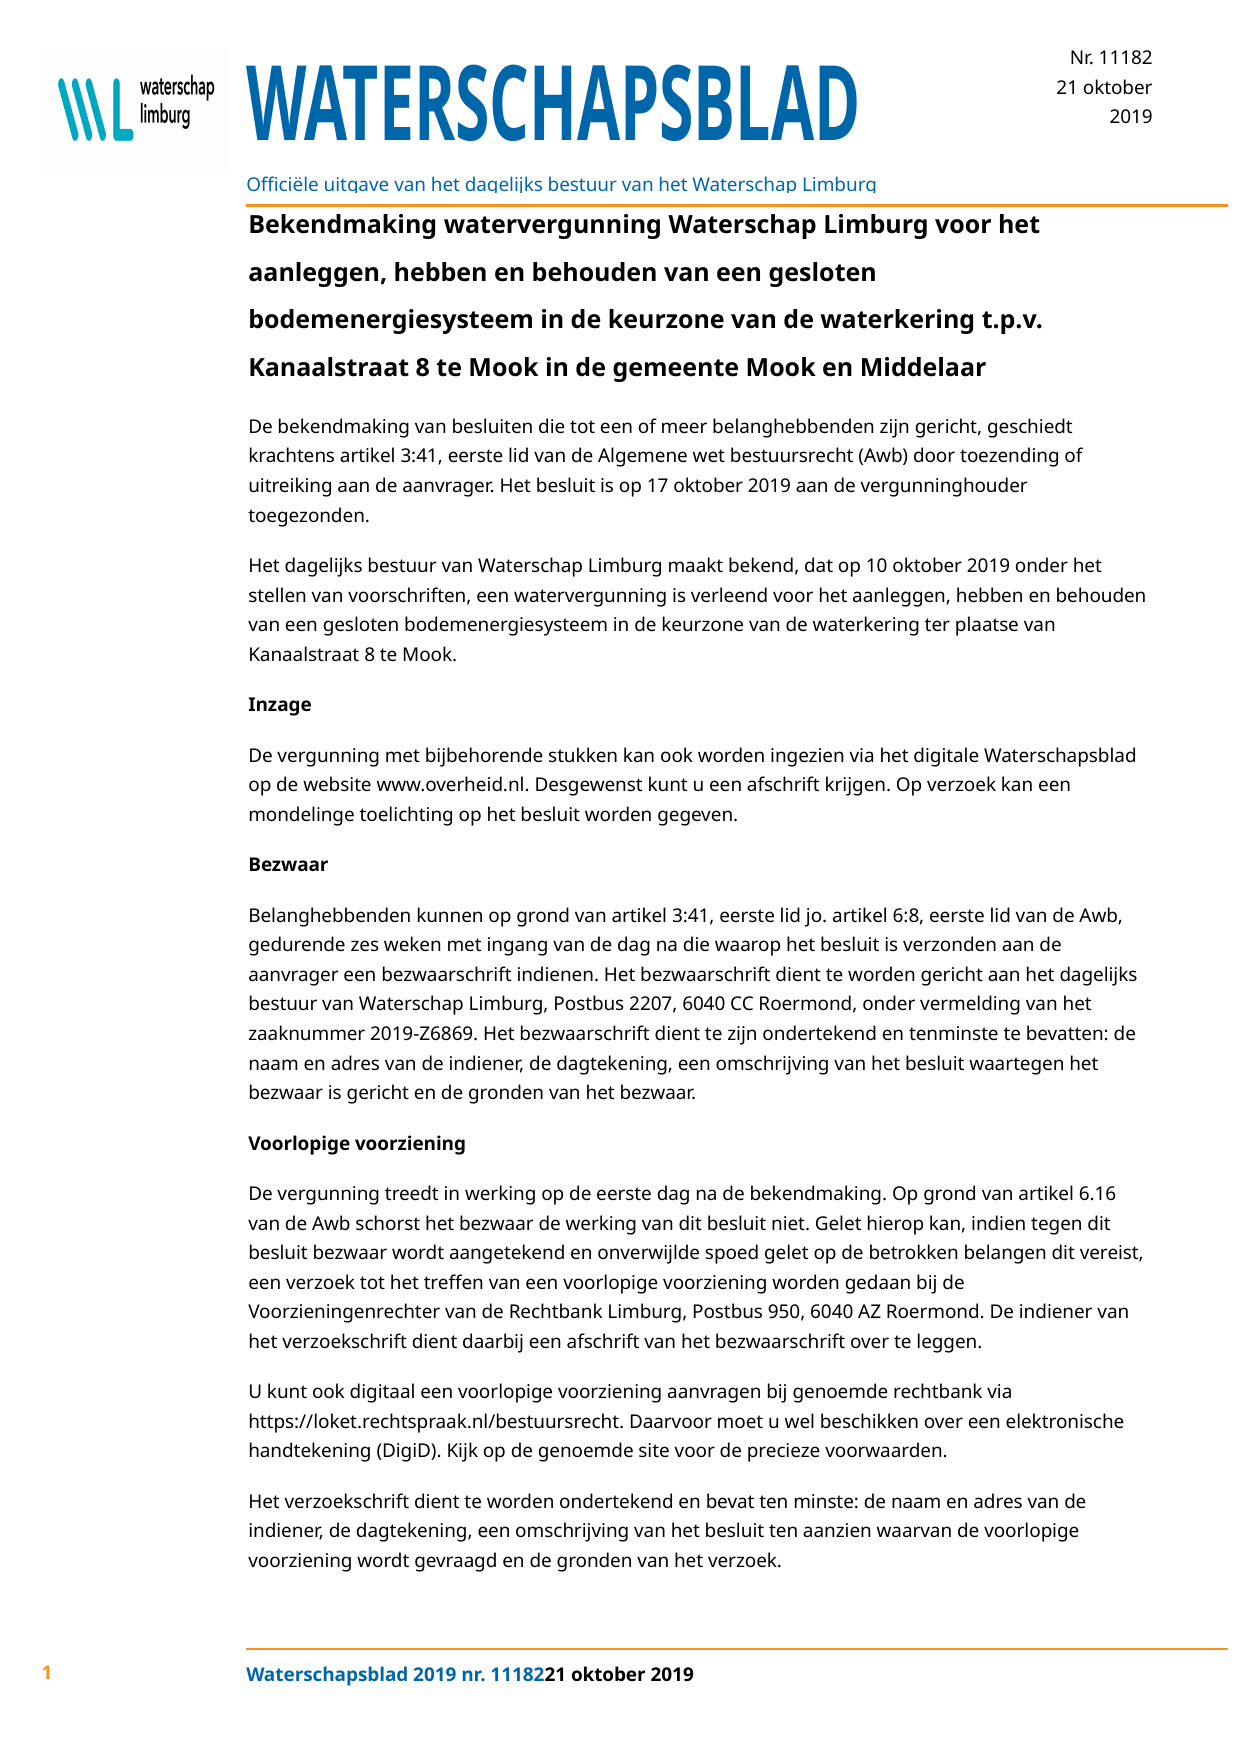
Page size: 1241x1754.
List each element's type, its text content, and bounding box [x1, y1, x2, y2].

text U kunt ook digitaal een voorlopige voorziening aanvragen bij genoemde rechtbank via https://loket.rechtspraak.nl/bestuursrecht. Daarvoor moet u wel beschikken over een elektronische handtekening (DigiD). Kijk op de genoemde site voor de precieze voorwaarden. [248, 1378, 1152, 1463]
text Bezwaar [248, 851, 1152, 877]
text Inzage [248, 691, 1152, 717]
text Bekendmaking watervergunning Waterschap Limburg voor het aanleggen, hebben en behouden van een gesloten bodemenergiesysteem in de keurzone van de waterkering t.p.v. Kanaalstraat 8 te Mook in de gemeente Mook en Middelaar [248, 207, 1152, 384]
text De vergunning treedt in werking op de eerste dag na de bekendmaking. Op grond van artikel 6.16 van de Awb schorst het bezwaar de werking van dit besluit niet. Gelet hierop kan, indien tegen dit besluit bezwaar wordt aangetekend en onverwijlde spoed gelet op de betrokken belangen dit vereist, een verzoek tot het treffen van een voorlopige voorziening worden gedaan bij de Voorzieningenrechter van de Rechtbank Limburg, Postbus 950, 6040 AZ Roermond. De indiener van het verzoekschrift dient daarbij een afschrift van het bezwaarschrift over te leggen. [248, 1180, 1152, 1354]
text De vergunning met bijbehorende stukken kan ook worden ingezien via het digitale Waterschapsblad op de website www.overheid.nl. Desgewenst kunt u een afschrift krijgen. Op verzoek kan een mondelinge toelichting op het besluit worden gegeven. [248, 742, 1152, 827]
text De bekendmaking van besluiten die tot een of meer belanghebbenden zijn gericht, geschiedt krachtens artikel 3:41, eerste lid van de Algemene wet bestuursrecht (Awb) door toezending of uitreiking aan de aanvrager. Het besluit is op 17 oktober 2019 aan de vergunninghouder toegezonden. [248, 413, 1152, 528]
text Het verzoekschrift dient te worden ondertekend en bevat ten minste: de naam en adres van de indiener, de dagtekening, een omschrijving van het besluit ten aanzien waarvan de voorlopige voorziening wordt gevraagd en de gronden van het verzoek. [248, 1488, 1152, 1573]
text Voorlopige voorziening [248, 1130, 1152, 1156]
picture [41, 47, 231, 172]
text Belanghebbenden kunnen op grond van artikel 3:41, eerste lid jo. artikel 6:8, eerste lid van de Awb, gedurende zes weken met ingang van de dag na die waarop het besluit is verzonden aan de aanvrager een bezwaarschrift indienen. Het bezwaarschrift dient te worden gericht aan het dagelijks bestuur van Waterschap Limburg, Postbus 2207, 6040 CC Roermond, onder vermelding van het zaaknummer 2019-Z6869. Het bezwaarschrift dient te zijn ondertekend en tenminste te bevatten: de naam en adres van de indiener, de dagtekening, een omschrijving van het besluit waartegen het bezwaar is gericht en de gronden van het bezwaar. [248, 902, 1152, 1105]
text Het dagelijks bestuur van Waterschap Limburg maakt bekend, dat op 10 oktober 2019 onder het stellen van voorschriften, een watervergunning is verleend voor het aanleggen, hebben en behouden van een gesloten bodemenergiesysteem in de keurzone van de waterkering ter plaatse van Kanaalstraat 8 te Mook. [248, 552, 1152, 667]
